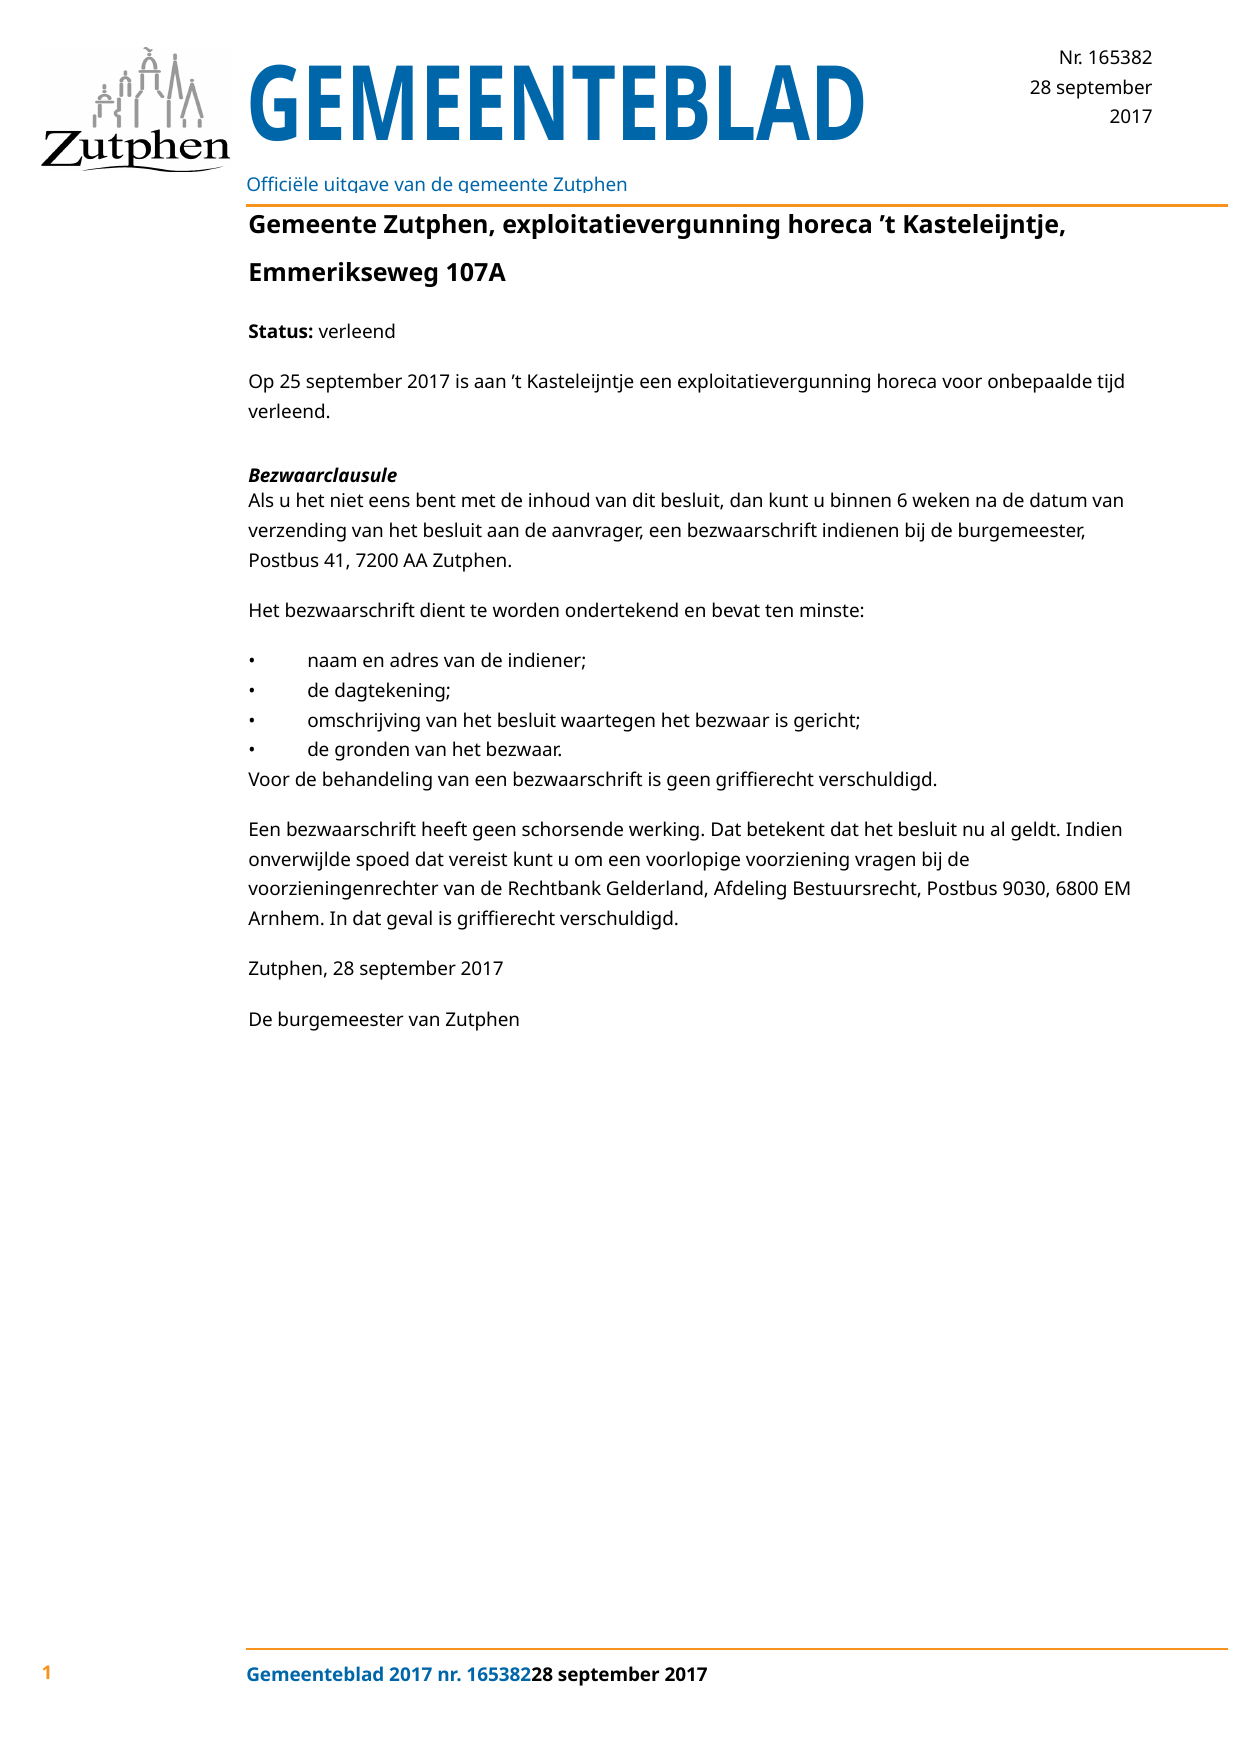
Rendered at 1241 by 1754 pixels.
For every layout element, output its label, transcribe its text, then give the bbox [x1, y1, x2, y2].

text Gemeente Zutphen, exploitatievergunning horeca ’t Kasteleijntje, Emmerikseweg 107A [248, 207, 1152, 288]
text Op 25 september 2017 is aan ’t Kasteleijntje een exploitatievergunning horeca voor onbepaalde tijd verleend. [248, 368, 1152, 424]
list naam en adres van de indiener; [248, 648, 1152, 673]
text Een bezwaarschrift heeft geen schorsende werking. Dat betekent dat het besluit nu al geldt. Indien onverwijlde spoed dat vereist kunt u om een voorlopige voorziening vragen bij de voorzieningenrechter van de Rechtbank Gelderland, Afdeling Bestuursrecht, Postbus 9030, 6800 EM Arnhem. In dat geval is griffierecht verschuldigd. [248, 816, 1152, 931]
text Zutphen, 28 september 2017 [248, 956, 1152, 981]
picture [41, 47, 231, 172]
list omschrijving van het besluit waartegen het bezwaar is gericht; [248, 707, 1152, 732]
list de gronden van het bezwaar. [248, 736, 1152, 762]
text Bezwaarclausule [248, 462, 1152, 488]
list de dagtekening; [248, 677, 1152, 703]
text De burgemeester van Zutphen [248, 1006, 1152, 1032]
text Voor de behandeling van een bezwaarschrift is geen griffierecht verschuldigd. [248, 766, 1152, 792]
text Als u het niet eens bent met de inhoud van dit besluit, dan kunt u binnen 6 weken na de datum van verzending van het besluit aan de aanvrager, een bezwaarschrift indienen bij de burgemeester, Postbus 41, 7200 AA Zutphen. [248, 488, 1152, 572]
text Het bezwaarschrift dient te worden ondertekend en bevat ten minste: [248, 597, 1152, 623]
text Status: verleend [248, 318, 1152, 344]
